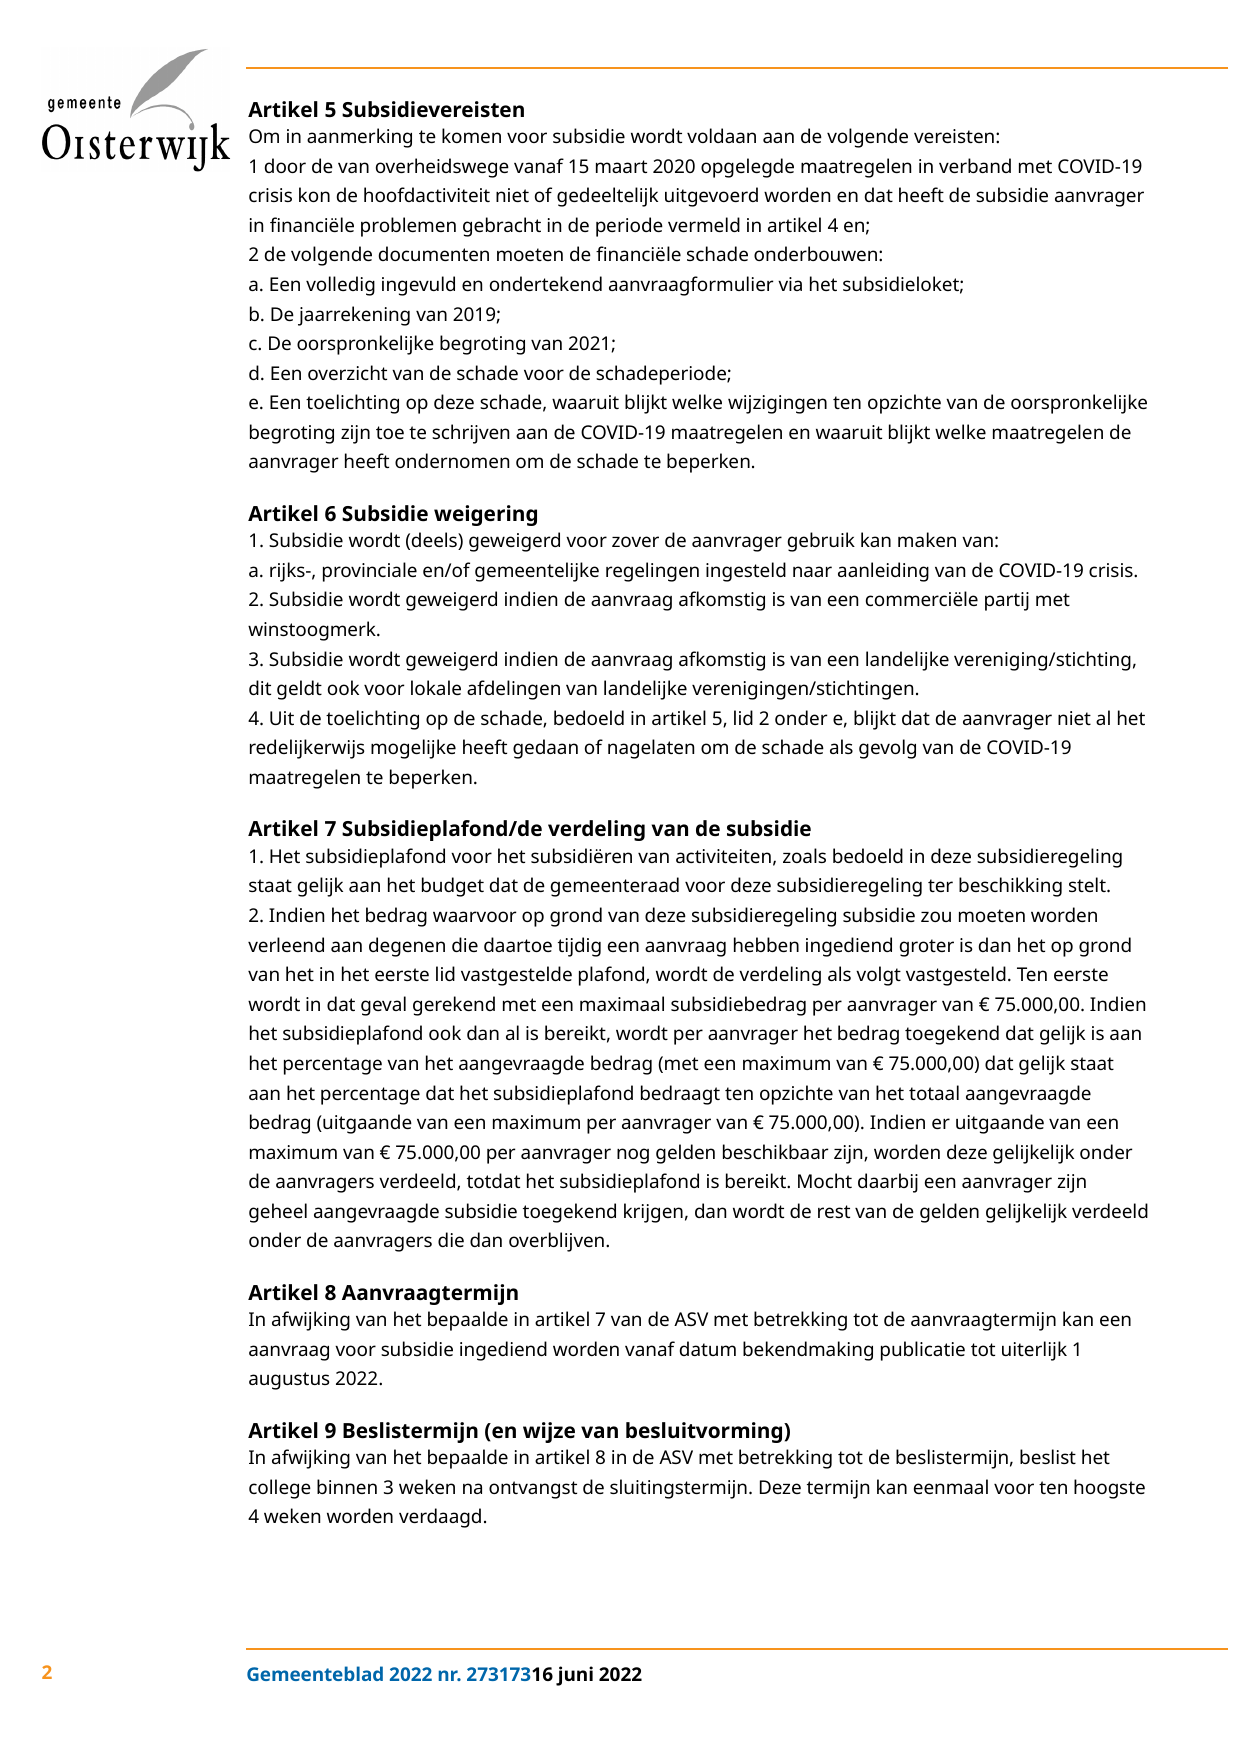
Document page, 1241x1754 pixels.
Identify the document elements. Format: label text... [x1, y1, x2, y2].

text d. Een overzicht van de schade voor de schadeperiode; [248, 360, 1152, 386]
text Artikel 9 Beslistermijn (en wijze van besluitvorming) [248, 1416, 1152, 1444]
text 2 de volgende documenten moeten de financiële schade onderbouwen: [248, 242, 1152, 267]
text In afwijking van het bepaalde in artikel 7 van de ASV met betrekking tot de aanvraagtermijn kan een aanvraag voor subsidie ingediend worden vanaf datum bekendmaking publicatie tot uiterlijk 1 augustus 2022. [248, 1306, 1152, 1391]
text Artikel 6 Subsidie weigering [248, 499, 1152, 527]
text 1. Subsidie wordt (deels) geweigerd voor zover de aanvrager gebruik kan maken van: [248, 527, 1152, 553]
text a. rijks-, provinciale en/of gemeentelijke regelingen ingesteld naar aanleiding van de COVID-19 crisis. [248, 557, 1152, 583]
text b. De jaarrekening van 2019; [248, 301, 1152, 326]
text e. Een toelichting op deze schade, waaruit blijkt welke wijzigingen ten opzichte van de oorspronkelijke begroting zijn toe te schrijven aan de COVID-19 maatregelen en waaruit blijkt welke maatregelen de aanvrager heeft ondernomen om de schade te beperken. [248, 389, 1152, 474]
text Artikel 8 Aanvraagtermijn [248, 1278, 1152, 1306]
text 1. Het subsidieplafond voor het subsidiëren van activiteiten, zoals bedoeld in deze subsidieregeling staat gelijk aan het budget dat de gemeenteraad voor deze subsidieregeling ter beschikking stelt. [248, 843, 1152, 898]
text Artikel 7 Subsidieplafond/de verdeling van de subsidie [248, 814, 1152, 843]
text Om in aanmerking te komen voor subsidie wordt voldaan aan de volgende vereisten: [248, 123, 1152, 149]
picture [41, 47, 231, 172]
text 1 door de van overheidswege vanaf 15 maart 2020 opgelegde maatregelen in verband met COVID-19 crisis kon de hoofdactiviteit niet of gedeeltelijk uitgevoerd worden en dat heeft de subsidie aanvrager in financiële problemen gebracht in de periode vermeld in artikel 4 en; [248, 153, 1152, 238]
text 2. Indien het bedrag waarvoor op grond van deze subsidieregeling subsidie zou moeten worden verleend aan degenen die daartoe tijdig een aanvraag hebben ingediend groter is dan het op grond van het in het eerste lid vastgestelde plafond, wordt de verdeling als volgt vastgesteld. Ten eerste wordt in dat geval gerekend met een maximaal subsidiebedrag per aanvrager van € 75.000,00. Indien het subsidieplafond ook dan al is bereikt, wordt per aanvrager het bedrag toegekend dat gelijk is aan het percentage van het aangevraagde bedrag (met een maximum van € 75.000,00) dat gelijk staat aan het percentage dat het subsidieplafond bedraagt ten opzichte van het totaal aangevraagde bedrag (uitgaande van een maximum per aanvrager van € 75.000,00). Indien er uitgaande van een maximum van € 75.000,00 per aanvrager nog gelden beschikbaar zijn, worden deze gelijkelijk onder de aanvragers verdeeld, totdat het subsidieplafond is bereikt. Mocht daarbij een aanvrager zijn geheel aangevraagde subsidie toegekend krijgen, dan wordt de rest van de gelden gelijkelijk verdeeld onder de aanvragers die dan overblijven. [248, 902, 1152, 1253]
text a. Een volledig ingevuld en ondertekend aanvraagformulier via het subsidieloket; [248, 271, 1152, 297]
text 2. Subsidie wordt geweigerd indien de aanvraag afkomstig is van een commerciële partij met winstoogmerk. [248, 587, 1152, 642]
text 4. Uit de toelichting op de schade, bedoeld in artikel 5, lid 2 onder e, blijkt dat de aanvrager niet al het redelijkerwijs mogelijke heeft gedaan of nagelaten om de schade als gevolg van de COVID-19 maatregelen te beperken. [248, 705, 1152, 790]
text Artikel 5 Subsidievereisten [248, 95, 1152, 123]
text In afwijking van het bepaalde in artikel 8 in de ASV met betrekking tot de beslistermijn, beslist het college binnen 3 weken na ontvangst de sluitingstermijn. Deze termijn kan eenmaal voor ten hoogste 4 weken worden verdaagd. [248, 1444, 1152, 1529]
text 3. Subsidie wordt geweigerd indien de aanvraag afkomstig is van een landelijke vereniging/stichting, dit geldt ook voor lokale afdelingen van landelijke verenigingen/stichtingen. [248, 646, 1152, 701]
text c. De oorspronkelijke begroting van 2021; [248, 330, 1152, 356]
